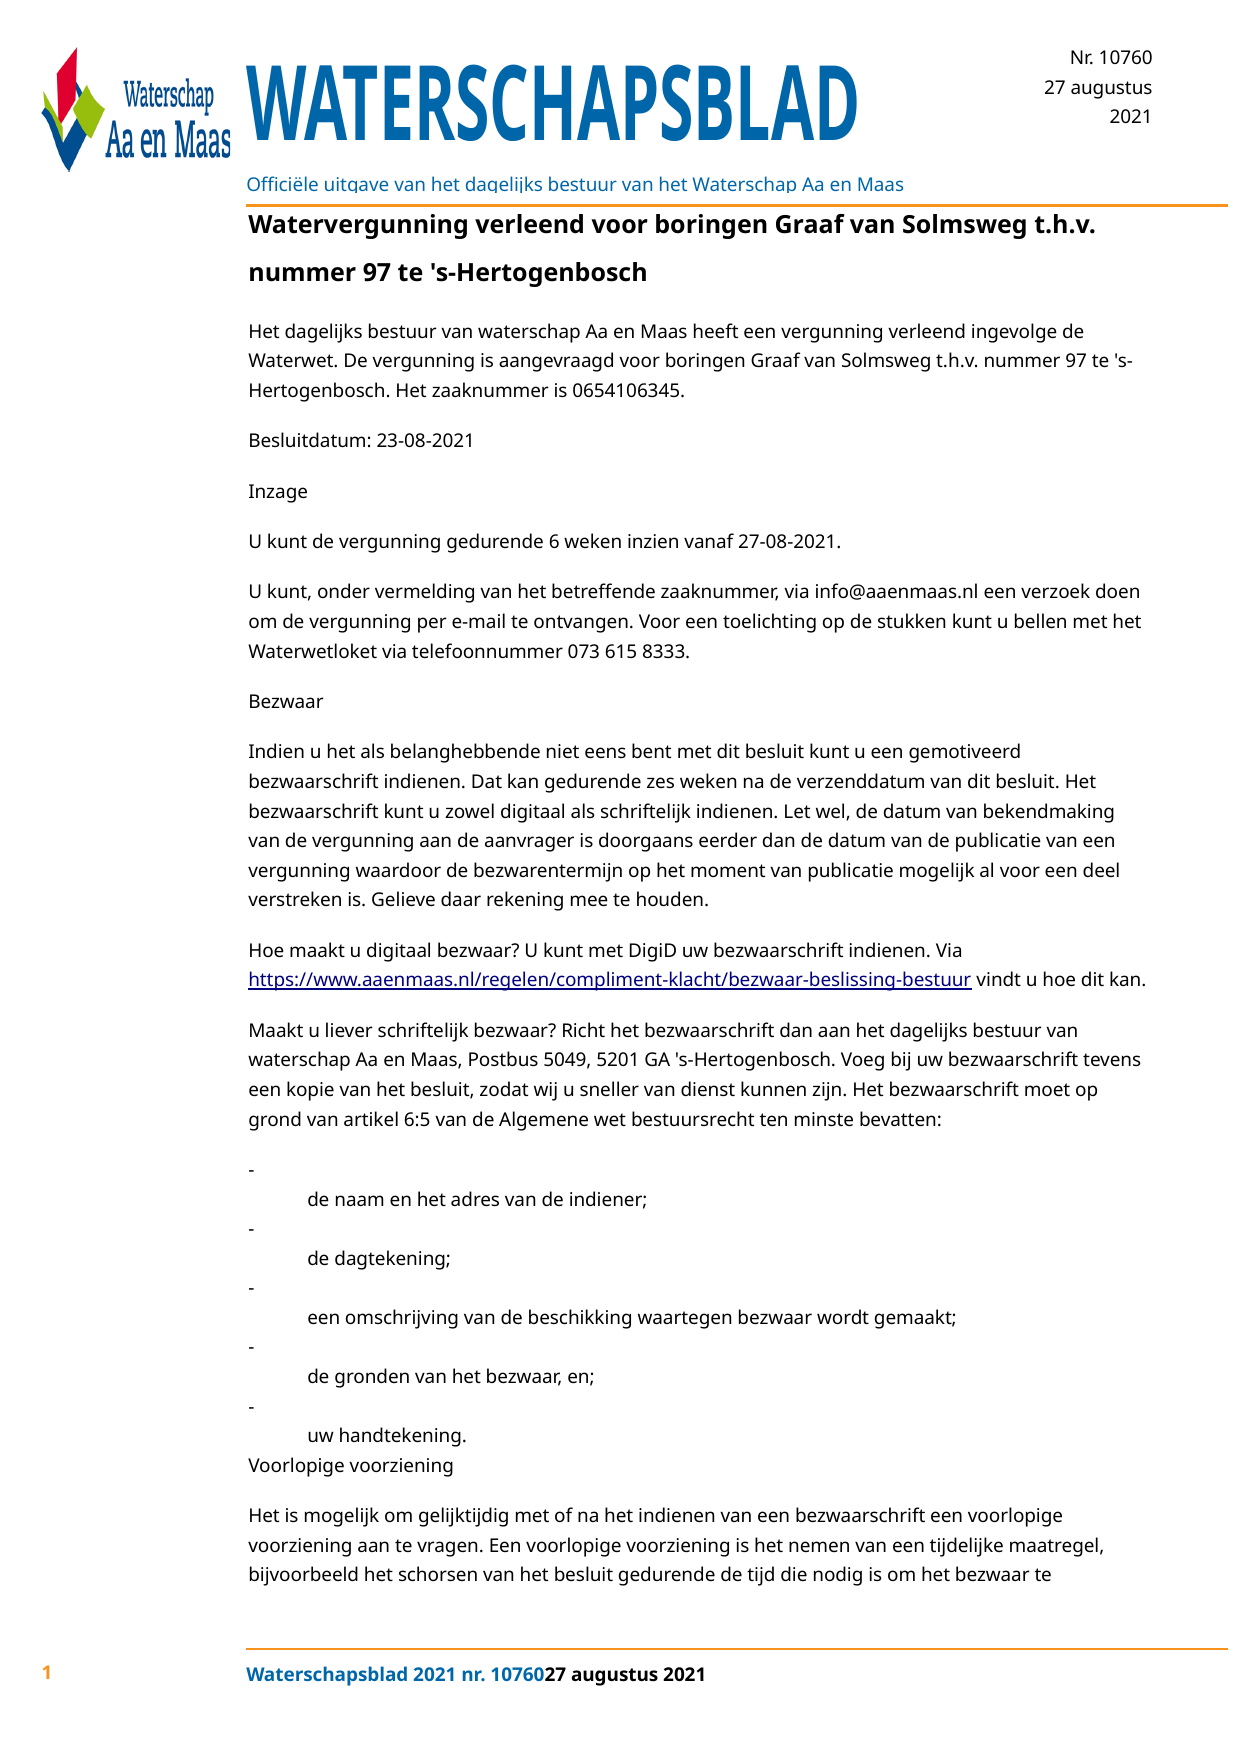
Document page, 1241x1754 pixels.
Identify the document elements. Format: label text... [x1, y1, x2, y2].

text Voorlopige voorziening [248, 1452, 1152, 1478]
text Bezwaar [248, 688, 1152, 714]
text Watervergunning verleend voor boringen Graaf van Solmsweg t.h.v. nummer 97 te 's-Hertogenbosch [248, 207, 1152, 288]
list de gronden van het bezwaar, en; [248, 1363, 1152, 1389]
list uw handtekening. [248, 1422, 1152, 1448]
text Het is mogelijk om gelijktijdig met of na het indienen van een bezwaarschrift een voorlopige voorziening aan te vragen. Een voorlopige voorziening is het nemen van een tijdelijke maatregel, bijvoorbeeld het schorsen van het besluit gedurende de tijd die nodig is om het bezwaar te [248, 1502, 1152, 1587]
text Hoe maakt u digitaal bezwaar? U kunt met DigiD uw bezwaarschrift indienen. Via https://www.aaenmaas.nl/regelen/compliment-klacht/bezwaar-beslissing-bestuur vindt u hoe dit kan. [248, 937, 1152, 992]
list de dagtekening; [248, 1245, 1152, 1271]
text U kunt, onder vermelding van het betreffende zaaknummer, via info@aaenmaas.nl een verzoek doen om de vergunning per e-mail te ontvangen. Voor een toelichting op de stukken kunt u bellen met het Waterwetloket via telefoonnummer 073 615 8333. [248, 579, 1152, 664]
list een omschrijving van de beschikking waartegen bezwaar wordt gemaakt; [248, 1304, 1152, 1330]
text Indien u het als belanghebbende niet eens bent met dit besluit kunt u een gemotiveerd bezwaarschrift indienen. Dat kan gedurende zes weken na de verzenddatum van dit besluit. Het bezwaarschrift kunt u zowel digitaal als schriftelijk indienen. Let wel, de datum van bekendmaking van de vergunning aan de aanvrager is doorgaans eerder dan de datum van de publicatie van een vergunning waardoor de bezwarentermijn op het moment van publicatie mogelijk al voor een deel verstreken is. Gelieve daar rekening mee te houden. [248, 739, 1152, 912]
picture [41, 47, 231, 172]
text Inzage [248, 478, 1152, 504]
text Maakt u liever schriftelijk bezwaar? Richt het bezwaarschrift dan aan het dagelijks bestuur van waterschap Aa en Maas, Postbus 5049, 5201 GA 's-Hertogenbosch. Voeg bij uw bezwaarschrift tevens een kopie van het besluit, zodat wij u sneller van dienst kunnen zijn. Het bezwaarschrift moet op grond van artikel 6:5 van de Algemene wet bestuursrecht ten minste bevatten: [248, 1017, 1152, 1132]
list de naam en het adres van de indiener; [248, 1186, 1152, 1212]
text Besluitdatum: 23-08-2021 [248, 427, 1152, 453]
text U kunt de vergunning gedurende 6 weken inzien vanaf 27-08-2021. [248, 528, 1152, 554]
text Het dagelijks bestuur van waterschap Aa en Maas heeft een vergunning verleend ingevolge de Waterwet. De vergunning is aangevraagd voor boringen Graaf van Solmsweg t.h.v. nummer 97 te 's-Hertogenbosch. Het zaaknummer is 0654106345. [248, 318, 1152, 403]
